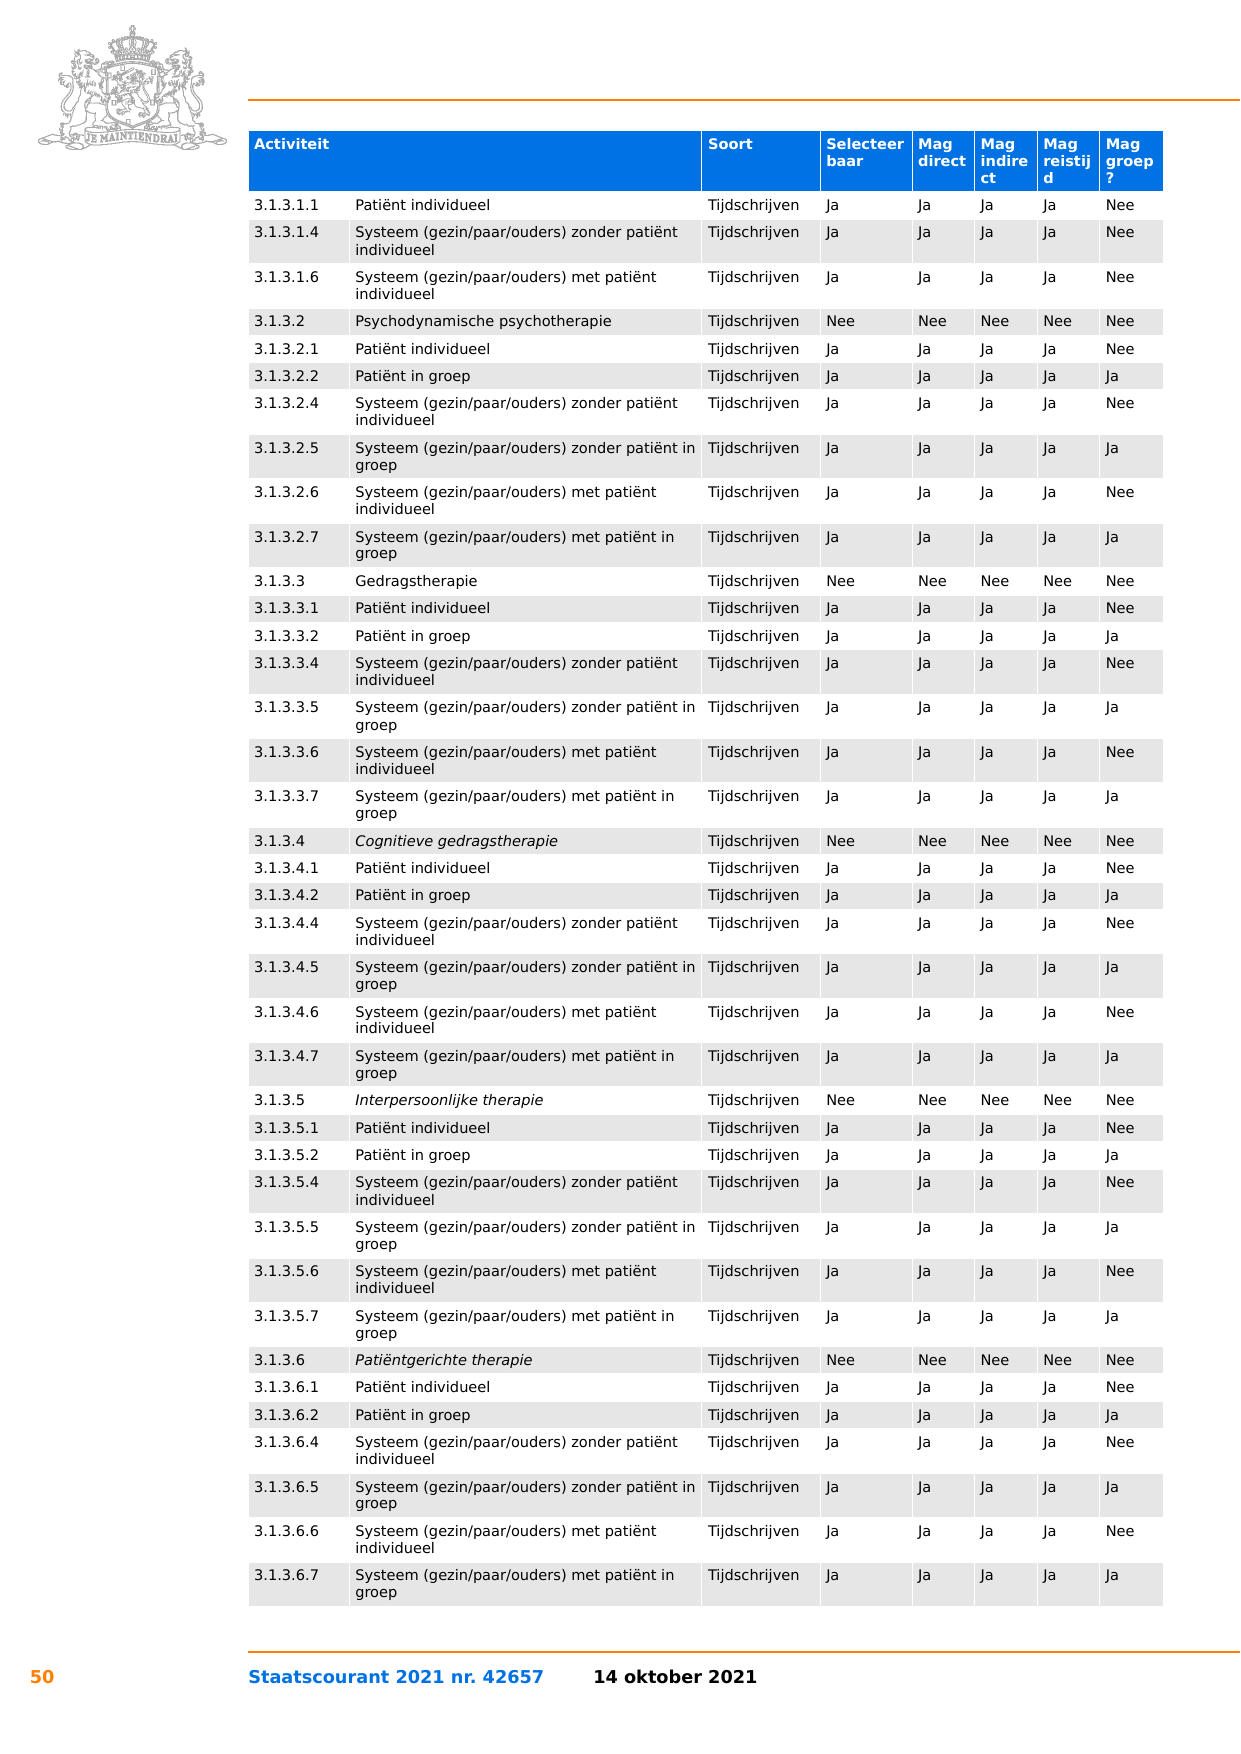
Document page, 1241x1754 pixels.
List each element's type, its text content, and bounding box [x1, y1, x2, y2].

table_cell 3.1.3.5 [249, 1088, 349, 1114]
table_cell Ja [1038, 1170, 1099, 1213]
table_cell Ja [913, 479, 974, 523]
table_cell Nee [1100, 999, 1163, 1042]
table_cell Ja [821, 1303, 912, 1346]
table_cell Ja [913, 264, 974, 307]
table_cell Nee [1100, 192, 1163, 219]
table_cell Ja [1038, 192, 1099, 219]
table_cell 3.1.3.4.6 [249, 999, 349, 1042]
table_cell Ja [1038, 999, 1099, 1042]
table_cell Tijdschrijven [702, 336, 820, 362]
table_cell Patiënt in groep [350, 1402, 701, 1428]
table_cell Systeem (gezin/paar/ouders) zonder patiënt individueel [350, 220, 701, 263]
table_cell Ja [913, 1563, 974, 1606]
table_cell Ja [821, 1402, 912, 1428]
table_cell Systeem (gezin/paar/ouders) met patiënt individueel [350, 1518, 701, 1561]
table_cell Ja [821, 192, 912, 219]
table_cell Ja [821, 336, 912, 362]
table_cell Ja [975, 596, 1037, 622]
table_cell Nee [1038, 1088, 1099, 1114]
table_cell Ja [1038, 1303, 1099, 1346]
table_cell 3.1.3.5.4 [249, 1170, 349, 1213]
table_cell Patiënt in groep [350, 623, 701, 649]
table_cell Tijdschrijven [702, 1259, 820, 1302]
table_cell Tijdschrijven [702, 1303, 820, 1346]
picture [38, 25, 227, 150]
table_cell 3.1.3.6.7 [249, 1563, 349, 1606]
table_cell Tijdschrijven [702, 1375, 820, 1401]
table_cell Nee [821, 309, 912, 335]
table_cell Ja [913, 1518, 974, 1561]
table_cell Ja [913, 524, 974, 567]
table_cell Ja [913, 336, 974, 362]
table_cell Ja [1038, 435, 1099, 478]
table_cell Ja [913, 1375, 974, 1401]
table_cell Ja [1038, 1474, 1099, 1517]
table_cell Ja [975, 524, 1037, 567]
table_cell Tijdschrijven [702, 435, 820, 478]
table_cell Ja [1038, 695, 1099, 738]
table_cell Ja [821, 391, 912, 434]
table_cell Systeem (gezin/paar/ouders) zonder patiënt individueel [350, 1170, 701, 1213]
table_cell Ja [975, 391, 1037, 434]
table_cell Ja [913, 1115, 974, 1141]
table_cell 3.1.3.5.1 [249, 1115, 349, 1141]
table_cell Ja [821, 1563, 912, 1606]
table_cell Ja [913, 784, 974, 827]
table_cell Ja [913, 695, 974, 738]
table_cell Nee [913, 1347, 974, 1373]
table_cell Nee [1100, 1088, 1163, 1114]
table_cell 3.1.3.6 [249, 1347, 349, 1373]
table_cell Ja [821, 623, 912, 649]
table_cell Ja [913, 1214, 974, 1257]
table_cell Tijdschrijven [702, 1563, 820, 1606]
table_cell Tijdschrijven [702, 1402, 820, 1428]
table_cell Ja [821, 1375, 912, 1401]
table_cell Systeem (gezin/paar/ouders) zonder patiënt in groep [350, 1214, 701, 1257]
table_cell Ja [913, 855, 974, 882]
table_cell Tijdschrijven [702, 739, 820, 782]
table_cell Ja [821, 1043, 912, 1086]
table_cell Ja [975, 650, 1037, 694]
table_cell Ja [1038, 596, 1099, 622]
table_cell Patiënt individueel [350, 855, 701, 882]
table_cell Systeem (gezin/paar/ouders) met patiënt individueel [350, 999, 701, 1042]
table_cell Ja [913, 1259, 974, 1302]
table_cell Nee [1038, 309, 1099, 335]
table_cell Nee [1100, 1375, 1163, 1401]
table_cell Tijdschrijven [702, 623, 820, 649]
table_cell Patiëntgerichte therapie [350, 1347, 701, 1373]
table_cell Ja [975, 192, 1037, 219]
table_cell Nee [1100, 568, 1163, 594]
table_cell 3.1.3.1.6 [249, 264, 349, 307]
table_cell Nee [975, 309, 1037, 335]
table_cell Ja [1100, 1303, 1163, 1346]
table_cell Ja [821, 954, 912, 998]
table_cell Ja [1100, 695, 1163, 738]
table_cell Nee [821, 1088, 912, 1114]
table_cell Ja [1038, 910, 1099, 953]
table_cell Ja [821, 524, 912, 567]
table_cell Systeem (gezin/paar/ouders) met patiënt in groep [350, 1563, 701, 1606]
table_cell Ja [1038, 1214, 1099, 1257]
table_cell Ja [1038, 1402, 1099, 1428]
table_cell 3.1.3.6.6 [249, 1518, 349, 1561]
table_header Soort [702, 131, 820, 191]
table_cell Nee [821, 828, 912, 854]
table_cell Tijdschrijven [702, 596, 820, 622]
table_cell Ja [1100, 435, 1163, 478]
table_cell Ja [821, 435, 912, 478]
table_cell Systeem (gezin/paar/ouders) met patiënt individueel [350, 1259, 701, 1302]
table_cell Tijdschrijven [702, 1518, 820, 1561]
table_cell 3.1.3.2.1 [249, 336, 349, 362]
table_cell Ja [913, 623, 974, 649]
table_cell 3.1.3.2.4 [249, 391, 349, 434]
table_cell 3.1.3.6.5 [249, 1474, 349, 1517]
table_cell Nee [913, 828, 974, 854]
table_cell Systeem (gezin/paar/ouders) zonder patiënt in groep [350, 695, 701, 738]
table_cell Ja [1038, 264, 1099, 307]
table_cell Tijdschrijven [702, 391, 820, 434]
table_cell Ja [1100, 363, 1163, 389]
table_cell 3.1.3.2.2 [249, 363, 349, 389]
table_header Mag reistijd [1038, 131, 1099, 191]
table_cell Ja [913, 739, 974, 782]
table_cell Ja [913, 910, 974, 953]
table_cell Systeem (gezin/paar/ouders) met patiënt individueel [350, 479, 701, 523]
table_cell Ja [1038, 1142, 1099, 1169]
table_cell Tijdschrijven [702, 1115, 820, 1141]
table_cell Systeem (gezin/paar/ouders) met patiënt in groep [350, 1043, 701, 1086]
table_cell 3.1.3.6.4 [249, 1429, 349, 1473]
table_cell Ja [1100, 1043, 1163, 1086]
table_cell Nee [821, 1347, 912, 1373]
table_cell Ja [975, 363, 1037, 389]
table_cell Ja [821, 999, 912, 1042]
table_cell 3.1.3.4.2 [249, 883, 349, 909]
table_cell Systeem (gezin/paar/ouders) met patiënt in groep [350, 1303, 701, 1346]
table_cell Tijdschrijven [702, 1043, 820, 1086]
table_cell Ja [913, 596, 974, 622]
table_header Mag groep? [1100, 131, 1163, 191]
table_cell 3.1.3.3.1 [249, 596, 349, 622]
table_cell Nee [1100, 479, 1163, 523]
table_cell Ja [1100, 784, 1163, 827]
table_cell Ja [975, 1170, 1037, 1213]
table_cell Ja [1038, 1259, 1099, 1302]
table_cell Ja [821, 695, 912, 738]
table_cell Tijdschrijven [702, 220, 820, 263]
table_cell Patiënt individueel [350, 596, 701, 622]
table_header Mag direct [913, 131, 974, 191]
table_cell Systeem (gezin/paar/ouders) met patiënt individueel [350, 739, 701, 782]
table_cell Ja [821, 1518, 912, 1561]
table_cell Ja [975, 435, 1037, 478]
table_cell Tijdschrijven [702, 954, 820, 998]
table_cell Tijdschrijven [702, 910, 820, 953]
table_cell Ja [913, 1474, 974, 1517]
table_cell Ja [975, 1518, 1037, 1561]
table_cell Ja [975, 999, 1037, 1042]
table_cell 3.1.3.4.5 [249, 954, 349, 998]
table_cell Nee [1100, 264, 1163, 307]
table_cell Systeem (gezin/paar/ouders) met patiënt in groep [350, 524, 701, 567]
table_cell Ja [975, 1142, 1037, 1169]
table_cell Tijdschrijven [702, 999, 820, 1042]
table_cell Nee [1100, 336, 1163, 362]
table_cell Ja [1100, 623, 1163, 649]
table_cell Ja [913, 650, 974, 694]
table_cell 3.1.3.5.5 [249, 1214, 349, 1257]
table_cell Nee [1100, 391, 1163, 434]
table_cell Ja [1038, 479, 1099, 523]
table_cell Nee [1100, 1347, 1163, 1373]
table_cell 3.1.3.2 [249, 309, 349, 335]
table_cell Systeem (gezin/paar/ouders) met patiënt individueel [350, 264, 701, 307]
table_cell Nee [1100, 220, 1163, 263]
table_cell 3.1.3.5.7 [249, 1303, 349, 1346]
table_cell 3.1.3.2.7 [249, 524, 349, 567]
table_cell Ja [975, 1402, 1037, 1428]
table_cell Tijdschrijven [702, 1142, 820, 1169]
table_cell Tijdschrijven [702, 309, 820, 335]
table_cell 3.1.3.3.6 [249, 739, 349, 782]
table_cell Ja [975, 1474, 1037, 1517]
table_cell Tijdschrijven [702, 650, 820, 694]
table_cell Ja [1038, 391, 1099, 434]
table_cell Systeem (gezin/paar/ouders) zonder patiënt individueel [350, 1429, 701, 1473]
table_cell Ja [1100, 524, 1163, 567]
table_cell Patiënt individueel [350, 1375, 701, 1401]
table_cell Tijdschrijven [702, 524, 820, 567]
table_cell Nee [1100, 1429, 1163, 1473]
table_cell Ja [975, 1429, 1037, 1473]
table_cell Nee [975, 828, 1037, 854]
table_cell Nee [975, 1088, 1037, 1114]
table_cell Ja [913, 192, 974, 219]
table_cell Nee [1100, 1115, 1163, 1141]
table_cell Systeem (gezin/paar/ouders) zonder patiënt individueel [350, 910, 701, 953]
table_cell 3.1.3.1.1 [249, 192, 349, 219]
table_cell Tijdschrijven [702, 1347, 820, 1373]
table_cell Ja [975, 1115, 1037, 1141]
table_cell Ja [975, 1563, 1037, 1606]
table_cell 3.1.3.5.6 [249, 1259, 349, 1302]
table_cell Ja [1038, 855, 1099, 882]
table_cell 3.1.3.3.7 [249, 784, 349, 827]
table_cell Ja [975, 1259, 1037, 1302]
table_cell Ja [821, 1115, 912, 1141]
table_cell Ja [821, 784, 912, 827]
table_cell Ja [821, 220, 912, 263]
table_cell Ja [1038, 1429, 1099, 1473]
table_cell Tijdschrijven [702, 695, 820, 738]
table_cell Nee [1100, 910, 1163, 953]
table_cell Psychodynamische psychotherapie [350, 309, 701, 335]
table_cell Patiënt in groep [350, 1142, 701, 1169]
table_cell Nee [913, 309, 974, 335]
table_cell Ja [975, 336, 1037, 362]
table_cell Nee [1038, 568, 1099, 594]
table_cell 3.1.3.3.2 [249, 623, 349, 649]
table_cell 3.1.3.4.4 [249, 910, 349, 953]
table_cell Ja [1100, 1402, 1163, 1428]
table_cell Tijdschrijven [702, 479, 820, 523]
table_cell Nee [913, 1088, 974, 1114]
table_cell Tijdschrijven [702, 1214, 820, 1257]
table_cell Tijdschrijven [702, 883, 820, 909]
table_cell Ja [821, 739, 912, 782]
table_cell Patiënt in groep [350, 883, 701, 909]
table_cell Ja [913, 1429, 974, 1473]
table_cell Ja [1038, 954, 1099, 998]
table_cell Ja [821, 479, 912, 523]
table_cell Ja [913, 220, 974, 263]
table_header Selecteerbaar [821, 131, 912, 191]
table_cell Interpersoonlijke therapie [350, 1088, 701, 1114]
table_cell Ja [1038, 220, 1099, 263]
table_cell Nee [975, 1347, 1037, 1373]
table_cell Ja [821, 1259, 912, 1302]
table_cell Ja [975, 220, 1037, 263]
table_cell Ja [1100, 883, 1163, 909]
table_cell Ja [1038, 883, 1099, 909]
table_cell Ja [1038, 1375, 1099, 1401]
table_cell Ja [975, 1303, 1037, 1346]
table_cell Nee [821, 568, 912, 594]
table_cell Ja [975, 739, 1037, 782]
table_cell Systeem (gezin/paar/ouders) zonder patiënt in groep [350, 435, 701, 478]
table_cell Ja [821, 883, 912, 909]
table_cell Patiënt in groep [350, 363, 701, 389]
table_cell Ja [1038, 1563, 1099, 1606]
table_cell Ja [1038, 1518, 1099, 1561]
table_cell Tijdschrijven [702, 192, 820, 219]
table_cell Tijdschrijven [702, 855, 820, 882]
table_cell 3.1.3.6.2 [249, 1402, 349, 1428]
table_cell Nee [913, 568, 974, 594]
table_cell Nee [1038, 828, 1099, 854]
table_header Mag indirect [975, 131, 1037, 191]
table_cell Ja [975, 1043, 1037, 1086]
table_header Activiteit [249, 131, 701, 191]
table_cell Ja [1038, 739, 1099, 782]
table_cell Ja [1100, 1563, 1163, 1606]
table_cell Ja [1038, 1115, 1099, 1141]
table_cell Tijdschrijven [702, 1429, 820, 1473]
table_cell Ja [975, 855, 1037, 882]
table_cell Ja [913, 1402, 974, 1428]
table_cell Systeem (gezin/paar/ouders) zonder patiënt individueel [350, 650, 701, 694]
table_cell Nee [1100, 1259, 1163, 1302]
table_cell 3.1.3.4.1 [249, 855, 349, 882]
table_cell Ja [1100, 1214, 1163, 1257]
table_cell Ja [975, 695, 1037, 738]
table_cell 3.1.3.5.2 [249, 1142, 349, 1169]
table_cell Patiënt individueel [350, 336, 701, 362]
table_cell Nee [1100, 739, 1163, 782]
table_cell Ja [821, 1170, 912, 1213]
table_cell Ja [1038, 784, 1099, 827]
table_cell Ja [821, 264, 912, 307]
table_cell Ja [1038, 524, 1099, 567]
table_cell Ja [913, 1303, 974, 1346]
table_cell Tijdschrijven [702, 1170, 820, 1213]
table_cell Ja [821, 855, 912, 882]
table_cell 3.1.3.3.5 [249, 695, 349, 738]
table_cell 3.1.3.3.4 [249, 650, 349, 694]
table_cell Ja [975, 264, 1037, 307]
table_cell Ja [975, 1375, 1037, 1401]
table_cell Ja [1038, 623, 1099, 649]
table_cell Nee [1100, 309, 1163, 335]
table_cell Ja [1038, 1043, 1099, 1086]
table_cell Nee [975, 568, 1037, 594]
table_cell 3.1.3.6.1 [249, 1375, 349, 1401]
table_cell Ja [975, 623, 1037, 649]
table_cell Ja [913, 1142, 974, 1169]
table_cell Patiënt individueel [350, 192, 701, 219]
table_cell Nee [1100, 596, 1163, 622]
table_cell Tijdschrijven [702, 363, 820, 389]
table_cell Tijdschrijven [702, 1474, 820, 1517]
table_cell Ja [913, 1043, 974, 1086]
table_cell Ja [975, 954, 1037, 998]
table_cell Tijdschrijven [702, 828, 820, 854]
table_cell Ja [1100, 1142, 1163, 1169]
table_cell Nee [1100, 650, 1163, 694]
table_cell Nee [1100, 1518, 1163, 1561]
table_cell Ja [975, 1214, 1037, 1257]
table_cell Ja [821, 596, 912, 622]
table_cell 3.1.3.4.7 [249, 1043, 349, 1086]
table_cell Nee [1100, 1170, 1163, 1213]
table_cell Tijdschrijven [702, 1088, 820, 1114]
table_cell 3.1.3.4 [249, 828, 349, 854]
table_cell Ja [821, 363, 912, 389]
table_cell Systeem (gezin/paar/ouders) zonder patiënt in groep [350, 1474, 701, 1517]
table_cell 3.1.3.3 [249, 568, 349, 594]
table_cell 3.1.3.2.6 [249, 479, 349, 523]
table_cell Ja [913, 363, 974, 389]
table_cell Cognitieve gedragstherapie [350, 828, 701, 854]
table_cell Nee [1038, 1347, 1099, 1373]
table_cell Systeem (gezin/paar/ouders) zonder patiënt individueel [350, 391, 701, 434]
table_cell Tijdschrijven [702, 568, 820, 594]
table_cell Ja [913, 999, 974, 1042]
table_cell Ja [913, 1170, 974, 1213]
table_cell Ja [975, 910, 1037, 953]
table_cell Ja [975, 883, 1037, 909]
table_cell Ja [821, 1214, 912, 1257]
table_cell Tijdschrijven [702, 784, 820, 827]
table_cell Ja [913, 954, 974, 998]
table_cell Ja [1038, 336, 1099, 362]
table_cell Ja [821, 650, 912, 694]
table_cell Ja [975, 784, 1037, 827]
table_cell 3.1.3.2.5 [249, 435, 349, 478]
table_cell Ja [975, 479, 1037, 523]
table_cell Ja [821, 1474, 912, 1517]
table_cell 3.1.3.1.4 [249, 220, 349, 263]
table_cell Patiënt individueel [350, 1115, 701, 1141]
table_cell Gedragstherapie [350, 568, 701, 594]
table_cell Ja [1100, 954, 1163, 998]
table_cell Ja [1100, 1474, 1163, 1517]
table_cell Ja [1038, 650, 1099, 694]
table_cell Systeem (gezin/paar/ouders) zonder patiënt in groep [350, 954, 701, 998]
table_cell Ja [821, 1429, 912, 1473]
table_cell Nee [1100, 855, 1163, 882]
table_cell Tijdschrijven [702, 264, 820, 307]
table_cell Ja [821, 1142, 912, 1169]
table_cell Nee [1100, 828, 1163, 854]
table_cell Systeem (gezin/paar/ouders) met patiënt in groep [350, 784, 701, 827]
table_cell Ja [913, 435, 974, 478]
table_cell Ja [913, 391, 974, 434]
table_cell Ja [913, 883, 974, 909]
table_cell Ja [1038, 363, 1099, 389]
table_cell Ja [821, 910, 912, 953]
